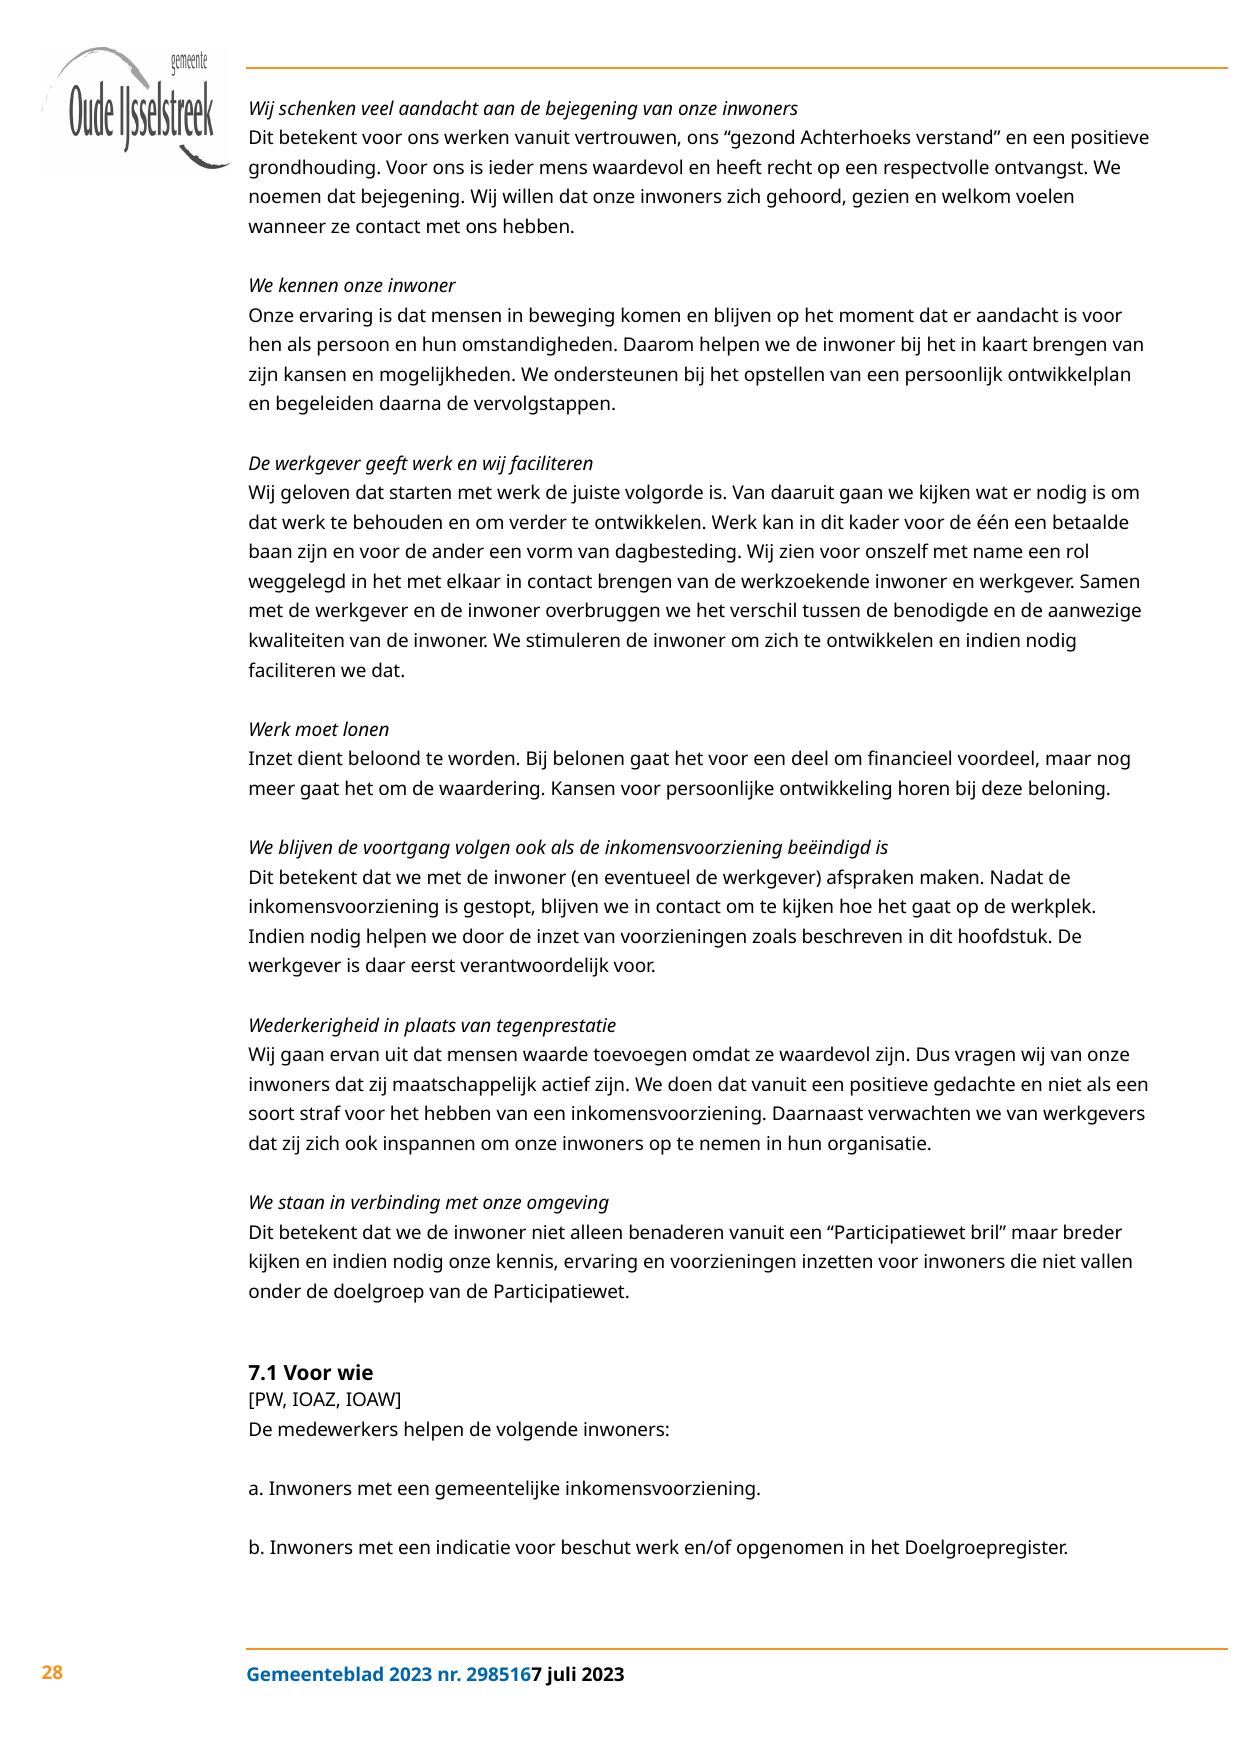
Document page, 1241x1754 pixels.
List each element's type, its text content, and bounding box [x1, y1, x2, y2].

text b. Inwoners met een indicatie voor beschut werk en/of opgenomen in het Doelgroepregister. [248, 1534, 1152, 1560]
text Dit betekent dat we met de inwoner (en eventueel de werkgever) afspraken maken. Nadat de inkomensvoorziening is gestopt, blijven we in contact om te kijken hoe het gaat op de werkplek. Indien nodig helpen we door de inzet van voorzieningen zoals beschreven in dit hoofdstuk. De werkgever is daar eerst verantwoordelijk voor. [248, 864, 1152, 978]
text Inzet dient beloond te worden. Bij belonen gaat het voor een deel om financieel voordeel, maar nog meer gaat het om de waardering. Kansen voor persoonlijke ontwikkeling horen bij deze beloning. [248, 746, 1152, 801]
picture [41, 47, 231, 172]
text We staan in verbinding met onze omgeving [248, 1189, 1152, 1215]
text Wij gaan ervan uit dat mensen waarde toevoegen omdat ze waardevol zijn. Dus vragen wij van onze inwoners dat zij maatschappelijk actief zijn. We doen dat vanuit een positieve gedachte en niet als een soort straf voor het hebben van een inkomensvoorziening. Daarnaast verwachten we van werkgevers dat zij zich ook inspannen om onze inwoners op te nemen in hun organisatie. [248, 1041, 1152, 1156]
text Werk moet lonen [248, 716, 1152, 742]
text Onze ervaring is dat mensen in beweging komen en blijven op het moment dat er aandacht is voor hen als persoon en hun omstandigheden. Daarom helpen we de inwoner bij het in kaart brengen van zijn kansen en mogelijkheden. We ondersteunen bij het opstellen van een persoonlijk ontwikkelplan en begeleiden daarna de vervolgstappen. [248, 302, 1152, 416]
text De medewerkers helpen de volgende inwoners: [248, 1416, 1152, 1442]
text We kennen onze inwoner [248, 272, 1152, 298]
text Dit betekent dat we de inwoner niet alleen benaderen vanuit een “Participatiewet bril” maar breder kijken en indien nodig onze kennis, ervaring en voorzieningen inzetten voor inwoners die niet vallen onder de doelgroep van de Participatiewet. [248, 1219, 1152, 1304]
text [PW, IOAZ, IOAW] [248, 1387, 1152, 1412]
text Wederkerigheid in plaats van tegenprestatie [248, 1012, 1152, 1038]
text 7.1 Voor wie [248, 1358, 1152, 1387]
text Wij geloven dat starten met werk de juiste volgorde is. Van daaruit gaan we kijken wat er nodig is om dat werk te behouden en om verder te ontwikkelen. Werk kan in dit kader voor de één een betaalde baan zijn en voor de ander een vorm van dagbesteding. Wij zien voor onszelf met name een rol weggelegd in het met elkaar in contact brengen van de werkzoekende inwoner en werkgever. Samen met de werkgever en de inwoner overbruggen we het verschil tussen de benodigde en de aanwezige kwaliteiten van de inwoner. We stimuleren de inwoner om zich te ontwikkelen en indien nodig faciliteren we dat. [248, 479, 1152, 683]
text a. Inwoners met een gemeentelijke inkomensvoorziening. [248, 1475, 1152, 1501]
text Wij schenken veel aandacht aan de bejegening van onze inwoners [248, 95, 1152, 121]
text Dit betekent voor ons werken vanuit vertrouwen, ons “gezond Achterhoeks verstand” en een positieve grondhouding. Voor ons is ieder mens waardevol en heeft recht op een respectvolle ontvangst. We noemen dat bejegening. Wij willen dat onze inwoners zich gehoord, gezien en welkom voelen wanneer ze contact met ons hebben. [248, 124, 1152, 239]
text De werkgever geeft werk en wij faciliteren [248, 450, 1152, 476]
text We blijven de voortgang volgen ook als de inkomensvoorziening beëindigd is [248, 834, 1152, 860]
